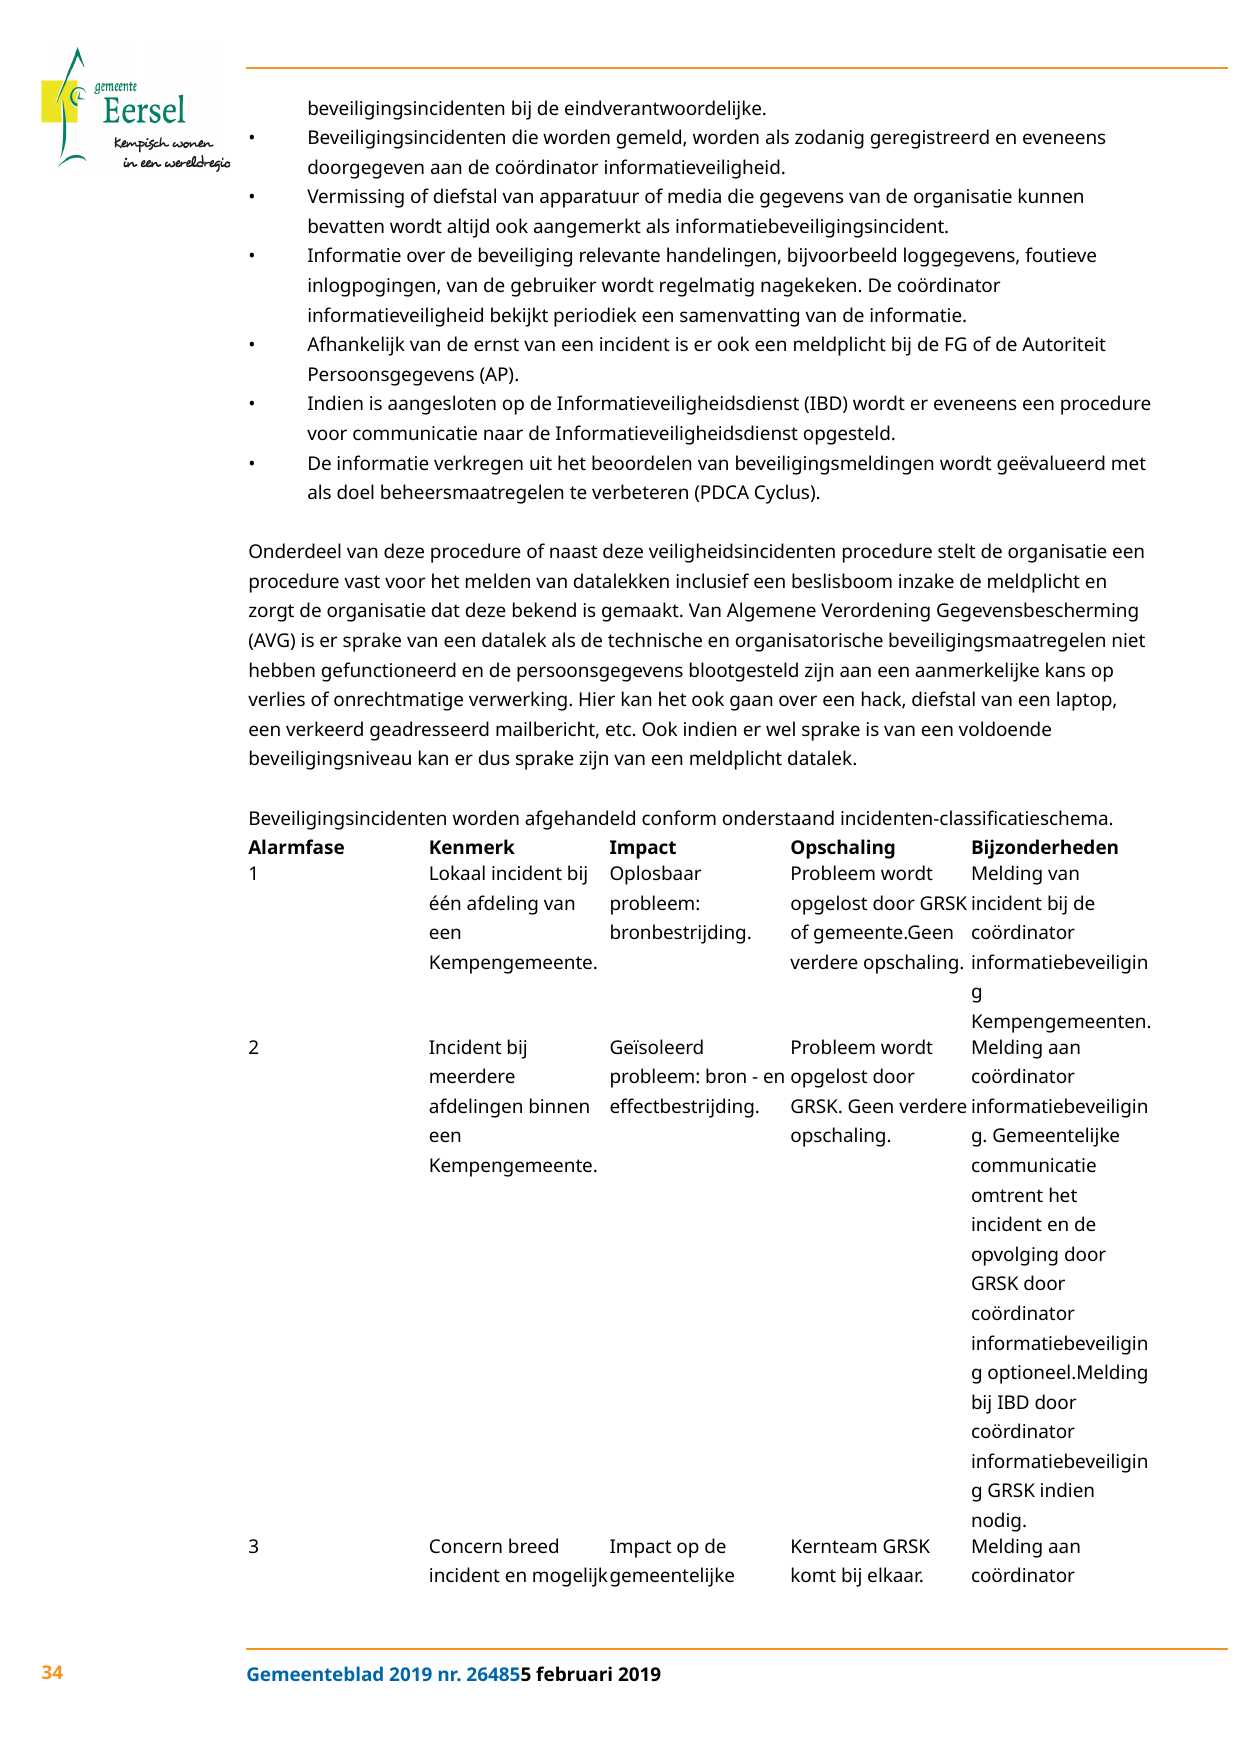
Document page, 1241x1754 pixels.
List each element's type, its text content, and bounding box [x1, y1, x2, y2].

text Beveiligingsincidenten worden afgehandeld conform onderstaand incidenten-classificatieschema. [248, 805, 1152, 831]
table_header Alarmfase [248, 835, 429, 860]
table_cell Melding aan coördinator informatiebeveiliging. Gemeentelijke communicatie omtrent het incident en de opvolging door GRSK door coördinator informatiebeveiliging optioneel.Melding bij IBD door coördinator informatiebeveiliging GRSK indien nodig. [971, 1034, 1152, 1533]
table_cell Melding van incident bij de coördinator informatiebeveiliging Kempengemeenten. [971, 860, 1152, 1034]
table_cell Incident bij meerdere afdelingen binnen een Kempengemeente. [429, 1034, 609, 1533]
table_header Opschaling [790, 835, 971, 860]
table_cell Lokaal incident bij één afdeling van een Kempengemeente. [429, 860, 609, 1034]
list Afhankelijk van de ernst van een incident is er ook een meldplicht bij de FG of de Autoriteit Persoonsgegevens (AP). [248, 331, 1152, 387]
table_cell Concern breed incident en mogelijk [429, 1533, 609, 1588]
list Vermissing of diefstal van apparatuur of media die gegevens van de organisatie kunnen bevatten wordt altijd ook aangemerkt als informatiebeveiligingsincident. [248, 183, 1152, 239]
table_header Kenmerk [429, 835, 609, 860]
table_cell Kernteam GRSK komt bij elkaar. [790, 1533, 971, 1588]
list De informatie verkregen uit het beoordelen van beveiligingsmeldingen wordt geëvalueerd met als doel beheersmaatregelen te verbeteren (PDCA Cyclus). [248, 450, 1152, 505]
table_cell 3 [248, 1533, 429, 1588]
table_cell 2 [248, 1034, 429, 1533]
table_header Bijzonderheden [971, 835, 1152, 860]
table_cell Oplosbaar probleem: bronbestrijding. [609, 860, 790, 1034]
table_cell Impact op de gemeentelijke [609, 1533, 790, 1588]
table_cell Probleem wordt opgelost door GRSK of gemeente.Geen verdere opschaling. [790, 860, 971, 1034]
list Indien is aangesloten op de Informatieveiligheidsdienst (IBD) wordt er eveneens een procedure voor communicatie naar de Informatieveiligheidsdienst opgesteld. [248, 391, 1152, 446]
text Onderdeel van deze procedure of naast deze veiligheidsincidenten procedure stelt de organisatie een procedure vast voor het melden van datalekken inclusief een beslisboom inzake de meldplicht en zorgt de organisatie dat deze bekend is gemaakt. Van Algemene Verordening Gegevensbescherming (AVG) is er sprake van een datalek als de technische en organisatorische beveiligingsmaatregelen niet hebben gefunctioneerd en de persoonsgegevens blootgesteld zijn aan een aanmerkelijke kans op verlies of onrechtmatige verwerking. Hier kan het ook gaan over een hack, diefstal van een laptop, een verkeerd geadresseerd mailbericht, etc. Ook indien er wel sprake is van een voldoende beveiligingsniveau kan er dus sprake zijn van een meldplicht datalek. [248, 538, 1152, 771]
table_header Impact [609, 835, 790, 860]
list Informatie over de beveiliging relevante handelingen, bijvoorbeeld loggegevens, foutieve inlogpogingen, van de gebruiker wordt regelmatig nagekeken. De coördinator informatieveiligheid bekijkt periodiek een samenvatting van de informatie. [248, 243, 1152, 328]
table_cell Geïsoleerd probleem: bron - en effectbestrijding. [609, 1034, 790, 1533]
list beveiligingsincidenten bij de eindverantwoordelijke. [248, 95, 1152, 121]
table_cell Melding aan coördinator [971, 1533, 1152, 1588]
picture [41, 47, 231, 172]
table_cell 1 [248, 860, 429, 1034]
list Beveiligingsincidenten die worden gemeld, worden als zodanig geregistreerd en eveneens doorgegeven aan de coördinator informatieveiligheid. [248, 124, 1152, 180]
table_cell Probleem wordt opgelost door GRSK. Geen verdere opschaling. [790, 1034, 971, 1533]
